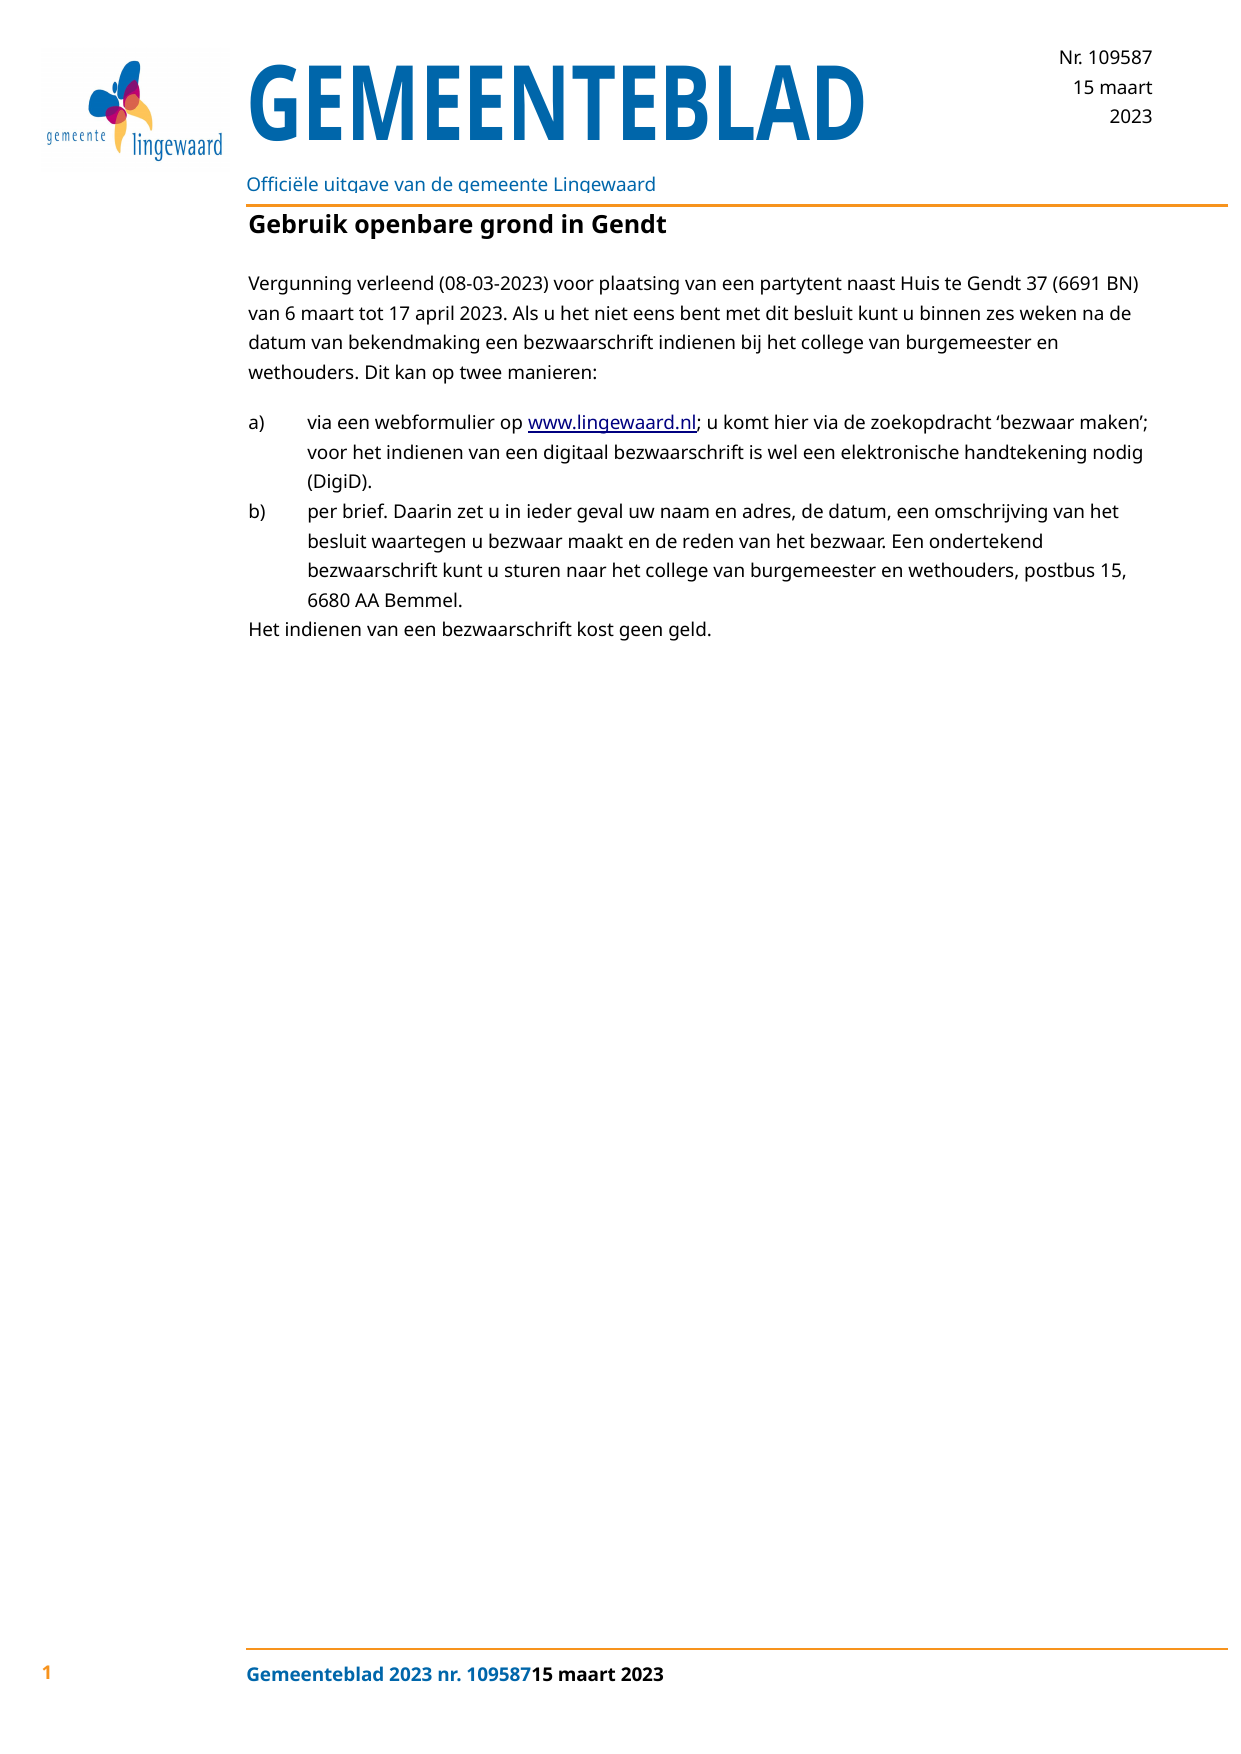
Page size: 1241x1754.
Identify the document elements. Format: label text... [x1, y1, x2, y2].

text Het indienen van een bezwaarschrift kost geen geld. [248, 617, 1152, 642]
list via een webformulier op www.lingewaard.nl; u komt hier via de zoekopdracht ‘bezwaar maken’; voor het indienen van een digitaal bezwaarschrift is wel een elektronische handtekening nodig (DigiD). [248, 409, 1152, 494]
text Gebruik openbare grond in Gendt [248, 207, 1152, 241]
text Vergunning verleend (08-03-2023) voor plaatsing van een partytent naast Huis te Gendt 37 (6691 BN) van 6 maart tot 17 april 2023. Als u het niet eens bent met dit besluit kunt u binnen zes weken na de datum van bekendmaking een bezwaarschrift indienen bij het college van burgemeester en wethouders. Dit kan op twee manieren: [248, 270, 1152, 385]
list per brief. Daarin zet u in ieder geval uw naam en adres, de datum, een omschrijving van het besluit waartegen u bezwaar maakt en de reden van het bezwaar. Een ondertekend bezwaarschrift kunt u sturen naar het college van burgemeester en wethouders, postbus 15, 6680 AA Bemmel. [248, 498, 1152, 613]
picture [41, 47, 231, 172]
